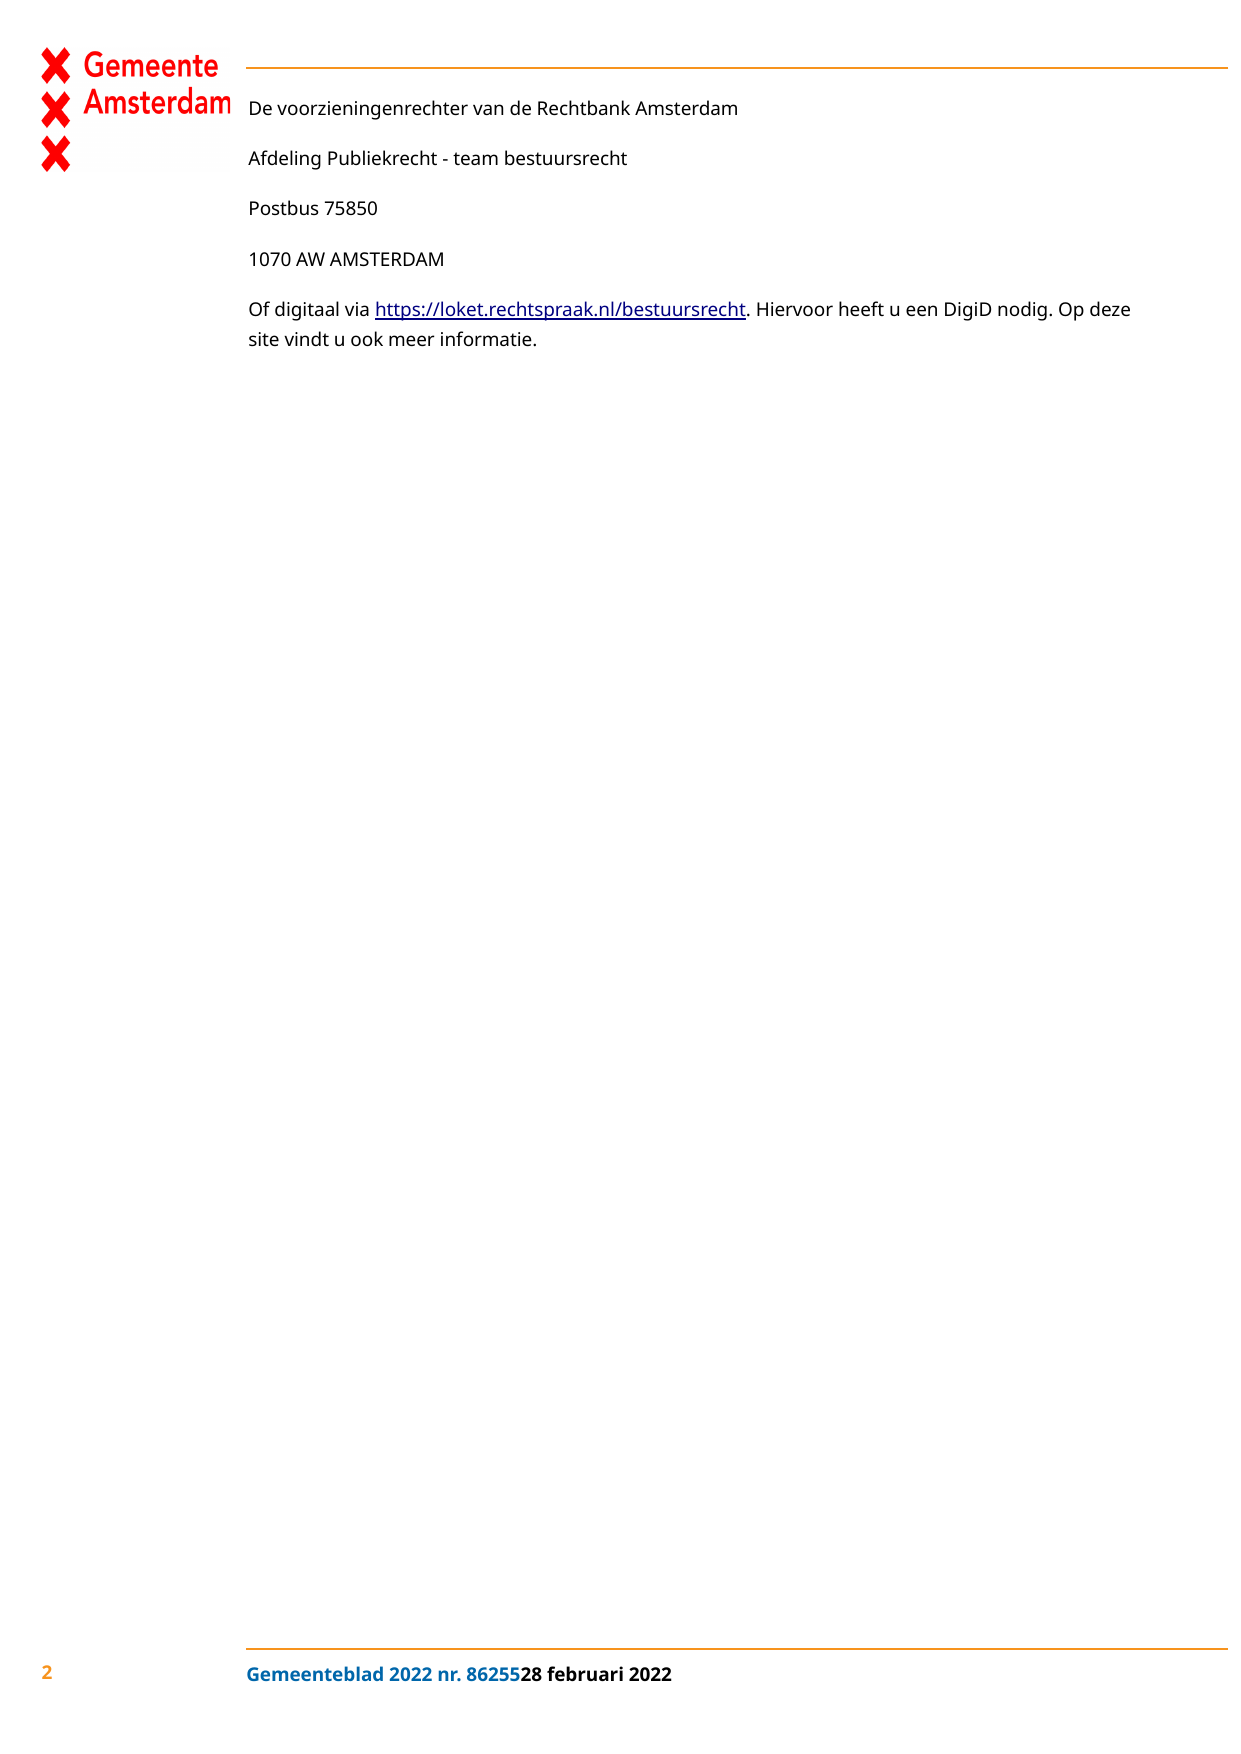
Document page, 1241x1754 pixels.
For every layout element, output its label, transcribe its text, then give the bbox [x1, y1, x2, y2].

picture [41, 47, 231, 172]
text Postbus 75850 [248, 196, 1152, 221]
text Of digitaal via https://loket.rechtspraak.nl/bestuursrecht. Hiervoor heeft u een DigiD nodig. Op deze site vindt u ook meer informatie. [248, 296, 1152, 352]
text 1070 AW AMSTERDAM [248, 246, 1152, 272]
text De voorzieningenrechter van de Rechtbank Amsterdam [248, 95, 1152, 121]
text Afdeling Publiekrecht - team bestuursrecht [248, 145, 1152, 171]
